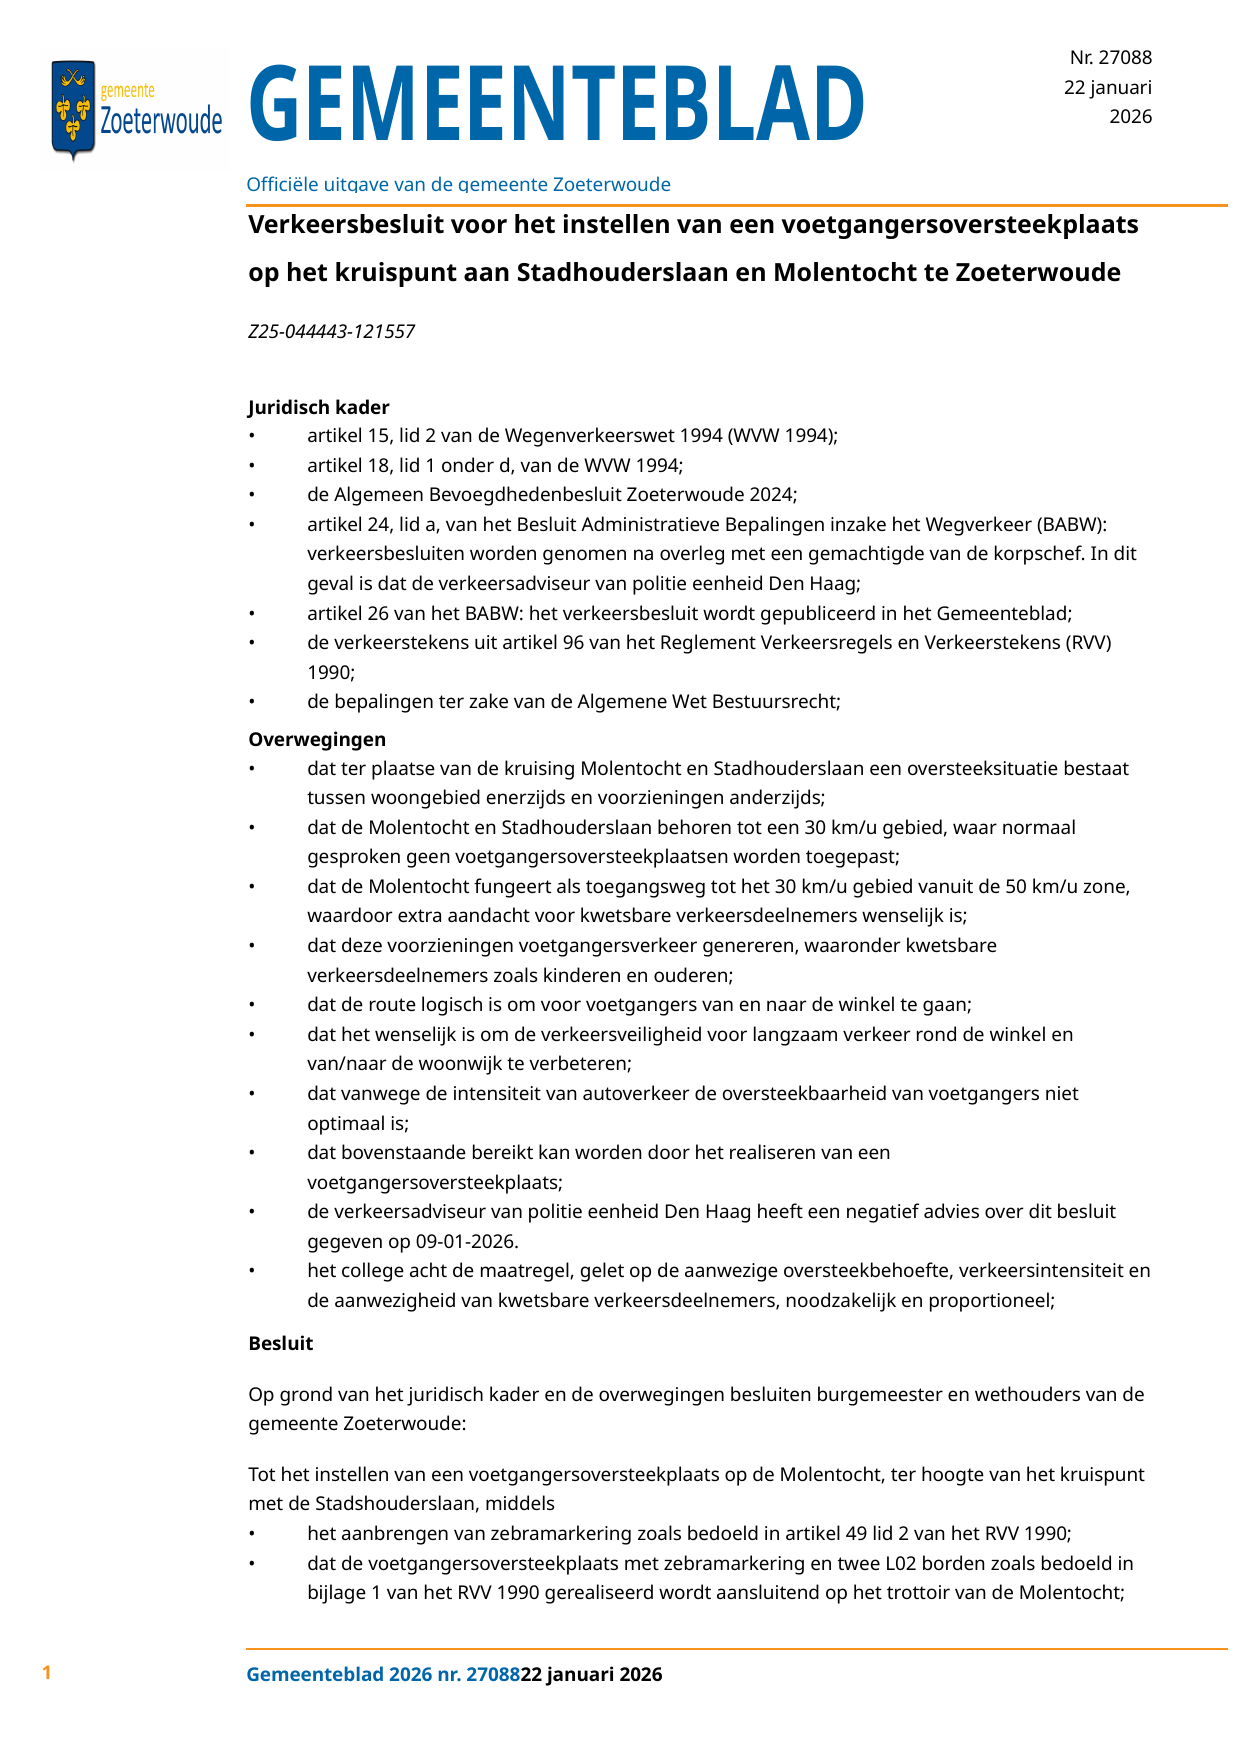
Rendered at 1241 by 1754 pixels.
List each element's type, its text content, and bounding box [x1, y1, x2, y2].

list dat de route logisch is om voor voetgangers van en naar de winkel te gaan; [248, 991, 1152, 1017]
list de bepalingen ter zake van de Algemene Wet Bestuursrecht; [248, 688, 1152, 714]
list dat de Molentocht fungeert als toegangsweg tot het 30 km/u gebied vanuit de 50 km/u zone, waardoor extra aandacht voor kwetsbare verkeersdeelnemers wenselijk is; [248, 873, 1152, 928]
text Overwegingen [248, 726, 1152, 752]
list het college acht de maatregel, gelet op de aanwezige oversteekbehoefte, verkeersintensiteit en de aanwezigheid van kwetsbare verkeersdeelnemers, noodzakelijk en proportioneel; [248, 1258, 1152, 1313]
list artikel 15, lid 2 van de Wegenverkeerswet 1994 (WVW 1994); [248, 422, 1152, 448]
list dat de voetgangersoversteekplaats met zebramarkering en twee L02 borden zoals bedoeld in bijlage 1 van het RVV 1990 gerealiseerd wordt aansluitend op het trottoir van de Molentocht; [248, 1550, 1152, 1605]
list artikel 24, lid a, van het Besluit Administratieve Bepalingen inzake het Wegverkeer (BABW): verkeersbesluiten worden genomen na overleg met een gemachtigde van de korpschef. In dit geval is dat de verkeersadviseur van politie eenheid Den Haag; [248, 511, 1152, 596]
list dat ter plaatse van de kruising Molentocht en Stadhouderslaan een oversteeksituatie bestaat tussen woongebied enerzijds en voorzieningen anderzijds; [248, 755, 1152, 810]
list de verkeersadviseur van politie eenheid Den Haag heeft een negatief advies over dit besluit gegeven op 09-01-2026. [248, 1198, 1152, 1254]
list dat bovenstaande bereikt kan worden door het realiseren van een voetgangersoversteekplaats; [248, 1139, 1152, 1195]
text Verkeersbesluit voor het instellen van een voetgangersoversteekplaats op het kruispunt aan Stadhouderslaan en Molentocht te Zoeterwoude [248, 207, 1152, 288]
list dat de Molentocht en Stadhouderslaan behoren tot een 30 km/u gebied, waar normaal gesproken geen voetgangersoversteekplaatsen worden toegepast; [248, 814, 1152, 869]
list artikel 18, lid 1 onder d, van de WVW 1994; [248, 452, 1152, 478]
list de verkeerstekens uit artikel 96 van het Reglement Verkeersregels en Verkeerstekens (RVV) 1990; [248, 629, 1152, 685]
list dat deze voorzieningen voetgangersverkeer genereren, waaronder kwetsbare verkeersdeelnemers zoals kinderen en ouderen; [248, 932, 1152, 988]
list artikel 26 van het BABW: het verkeersbesluit wordt gepubliceerd in het Gemeenteblad; [248, 600, 1152, 626]
text Op grond van het juridisch kader en de overwegingen besluiten burgemeester en wethouders van de gemeente Zoeterwoude: [248, 1381, 1152, 1436]
list dat vanwege de intensiteit van autoverkeer de oversteekbaarheid van voetgangers niet optimaal is; [248, 1080, 1152, 1136]
list het aanbrengen van zebramarkering zoals bedoeld in artikel 49 lid 2 van het RVV 1990; [248, 1520, 1152, 1546]
text Z25-044443-121557 [248, 318, 1152, 344]
list de Algemeen Bevoegdhedenbesluit Zoeterwoude 2024; [248, 481, 1152, 507]
text Tot het instellen van een voetgangersoversteekplaats op de Molentocht, ter hoogte van het kruispunt met de Stadshouderslaan, middels [248, 1461, 1152, 1516]
text Juridisch kader [248, 394, 1152, 420]
list dat het wenselijk is om de verkeersveiligheid voor langzaam verkeer rond de winkel en van/naar de woonwijk te verbeteren; [248, 1021, 1152, 1076]
picture [41, 47, 231, 172]
text Besluit [248, 1331, 1152, 1356]
